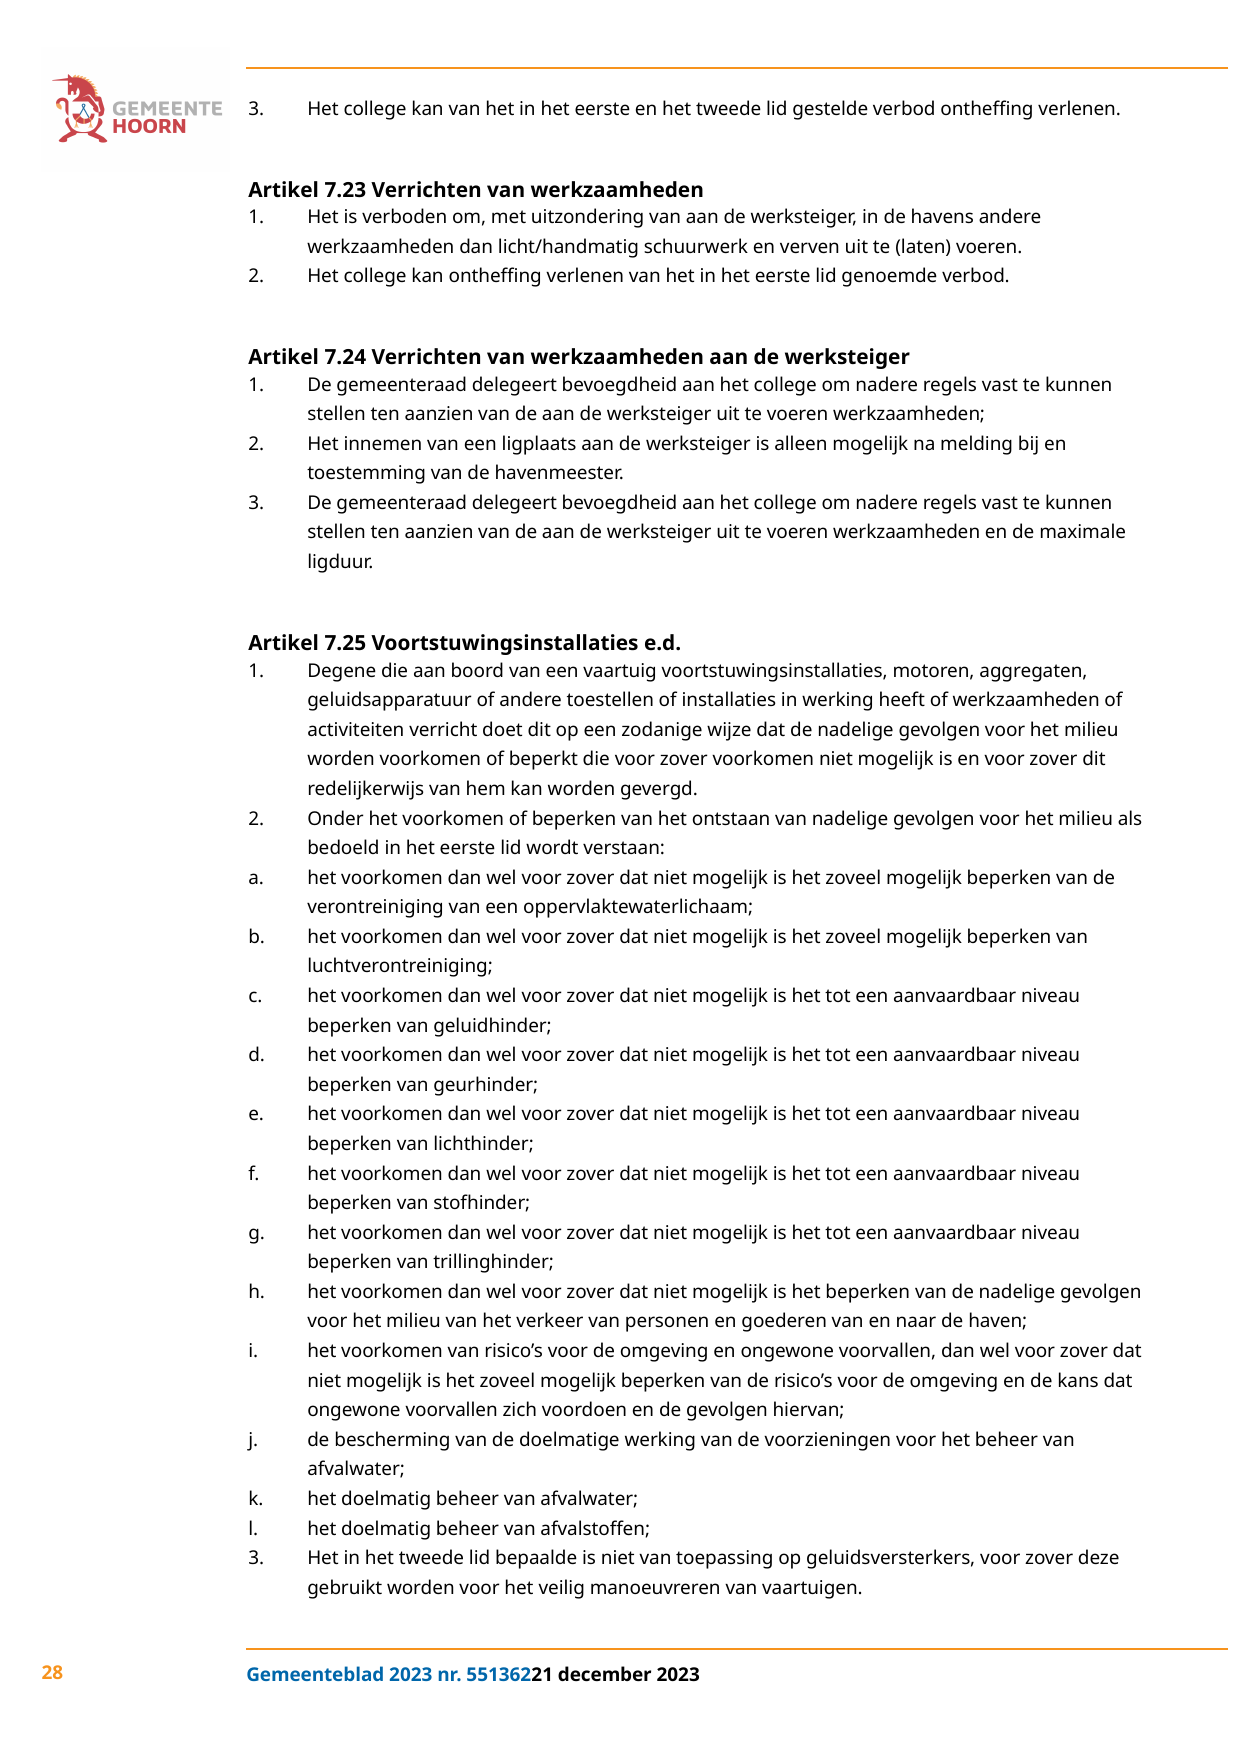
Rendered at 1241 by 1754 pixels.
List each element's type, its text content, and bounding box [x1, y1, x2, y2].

list het voorkomen dan wel voor zover dat niet mogelijk is het tot een aanvaardbaar niveau beperken van stofhinder; [248, 1160, 1152, 1215]
list het doelmatig beheer van afvalwater; [248, 1485, 1152, 1511]
list het voorkomen dan wel voor zover dat niet mogelijk is het tot een aanvaardbaar niveau beperken van geurhinder; [248, 1041, 1152, 1097]
list het voorkomen dan wel voor zover dat niet mogelijk is het zoveel mogelijk beperken van luchtverontreiniging; [248, 923, 1152, 978]
list het doelmatig beheer van afvalstoffen; [248, 1515, 1152, 1540]
list Het college kan ontheffing verlenen van het in het eerste lid genoemde verbod. [248, 262, 1152, 288]
text Artikel 7.24 Verrichten van werkzaamheden aan de werksteiger [248, 342, 1152, 371]
list De gemeenteraad delegeert bevoegdheid aan het college om nadere regels vast te kunnen stellen ten aanzien van de aan de werksteiger uit te voeren werkzaamheden; [248, 371, 1152, 426]
list De gemeenteraad delegeert bevoegdheid aan het college om nadere regels vast te kunnen stellen ten aanzien van de aan de werksteiger uit te voeren werkzaamheden en de maximale ligduur. [248, 489, 1152, 574]
list het voorkomen dan wel voor zover dat niet mogelijk is het tot een aanvaardbaar niveau beperken van geluidhinder; [248, 982, 1152, 1037]
list het voorkomen van risico’s voor de omgeving en ongewone voorvallen, dan wel voor zover dat niet mogelijk is het zoveel mogelijk beperken van de risico’s voor de omgeving en de kans dat ongewone voorvallen zich voordoen en de gevolgen hiervan; [248, 1337, 1152, 1422]
list Onder het voorkomen of beperken van het ontstaan van nadelige gevolgen voor het milieu als bedoeld in het eerste lid wordt verstaan: [248, 805, 1152, 860]
list het voorkomen dan wel voor zover dat niet mogelijk is het zoveel mogelijk beperken van de verontreiniging van een oppervlaktewaterlichaam; [248, 864, 1152, 919]
list het voorkomen dan wel voor zover dat niet mogelijk is het tot een aanvaardbaar niveau beperken van lichthinder; [248, 1101, 1152, 1156]
text Artikel 7.25 Voortstuwingsinstallaties e.d. [248, 628, 1152, 657]
list het voorkomen dan wel voor zover dat niet mogelijk is het tot een aanvaardbaar niveau beperken van trillinghinder; [248, 1219, 1152, 1274]
picture [41, 47, 231, 172]
list Het college kan van het in het eerste en het tweede lid gestelde verbod ontheffing verlenen. [248, 95, 1152, 121]
list Degene die aan boord van een vaartuig voortstuwingsinstallaties, motoren, aggregaten, geluidsapparatuur of andere toestellen of installaties in werking heeft of werkzaamheden of activiteiten verricht doet dit op een zodanige wijze dat de nadelige gevolgen voor het milieu worden voorkomen of beperkt die voor zover voorkomen niet mogelijk is en voor zover dit redelijkerwijs van hem kan worden gevergd. [248, 657, 1152, 801]
list de bescherming van de doelmatige werking van de voorzieningen voor het beheer van afvalwater; [248, 1426, 1152, 1481]
list het voorkomen dan wel voor zover dat niet mogelijk is het beperken van de nadelige gevolgen voor het milieu van het verkeer van personen en goederen van en naar de haven; [248, 1278, 1152, 1333]
list Het in het tweede lid bepaalde is niet van toepassing op geluidsversterkers, voor zover deze gebruikt worden voor het veilig manoeuvreren van vaartuigen. [248, 1544, 1152, 1599]
list Het is verboden om, met uitzondering van aan de werksteiger, in de havens andere werkzaamheden dan licht/handmatig schuurwerk en verven uit te (laten) voeren. [248, 203, 1152, 258]
list Het innemen van een ligplaats aan de werksteiger is alleen mogelijk na melding bij en toestemming van de havenmeester. [248, 430, 1152, 485]
text Artikel 7.23 Verrichten van werkzaamheden [248, 175, 1152, 203]
